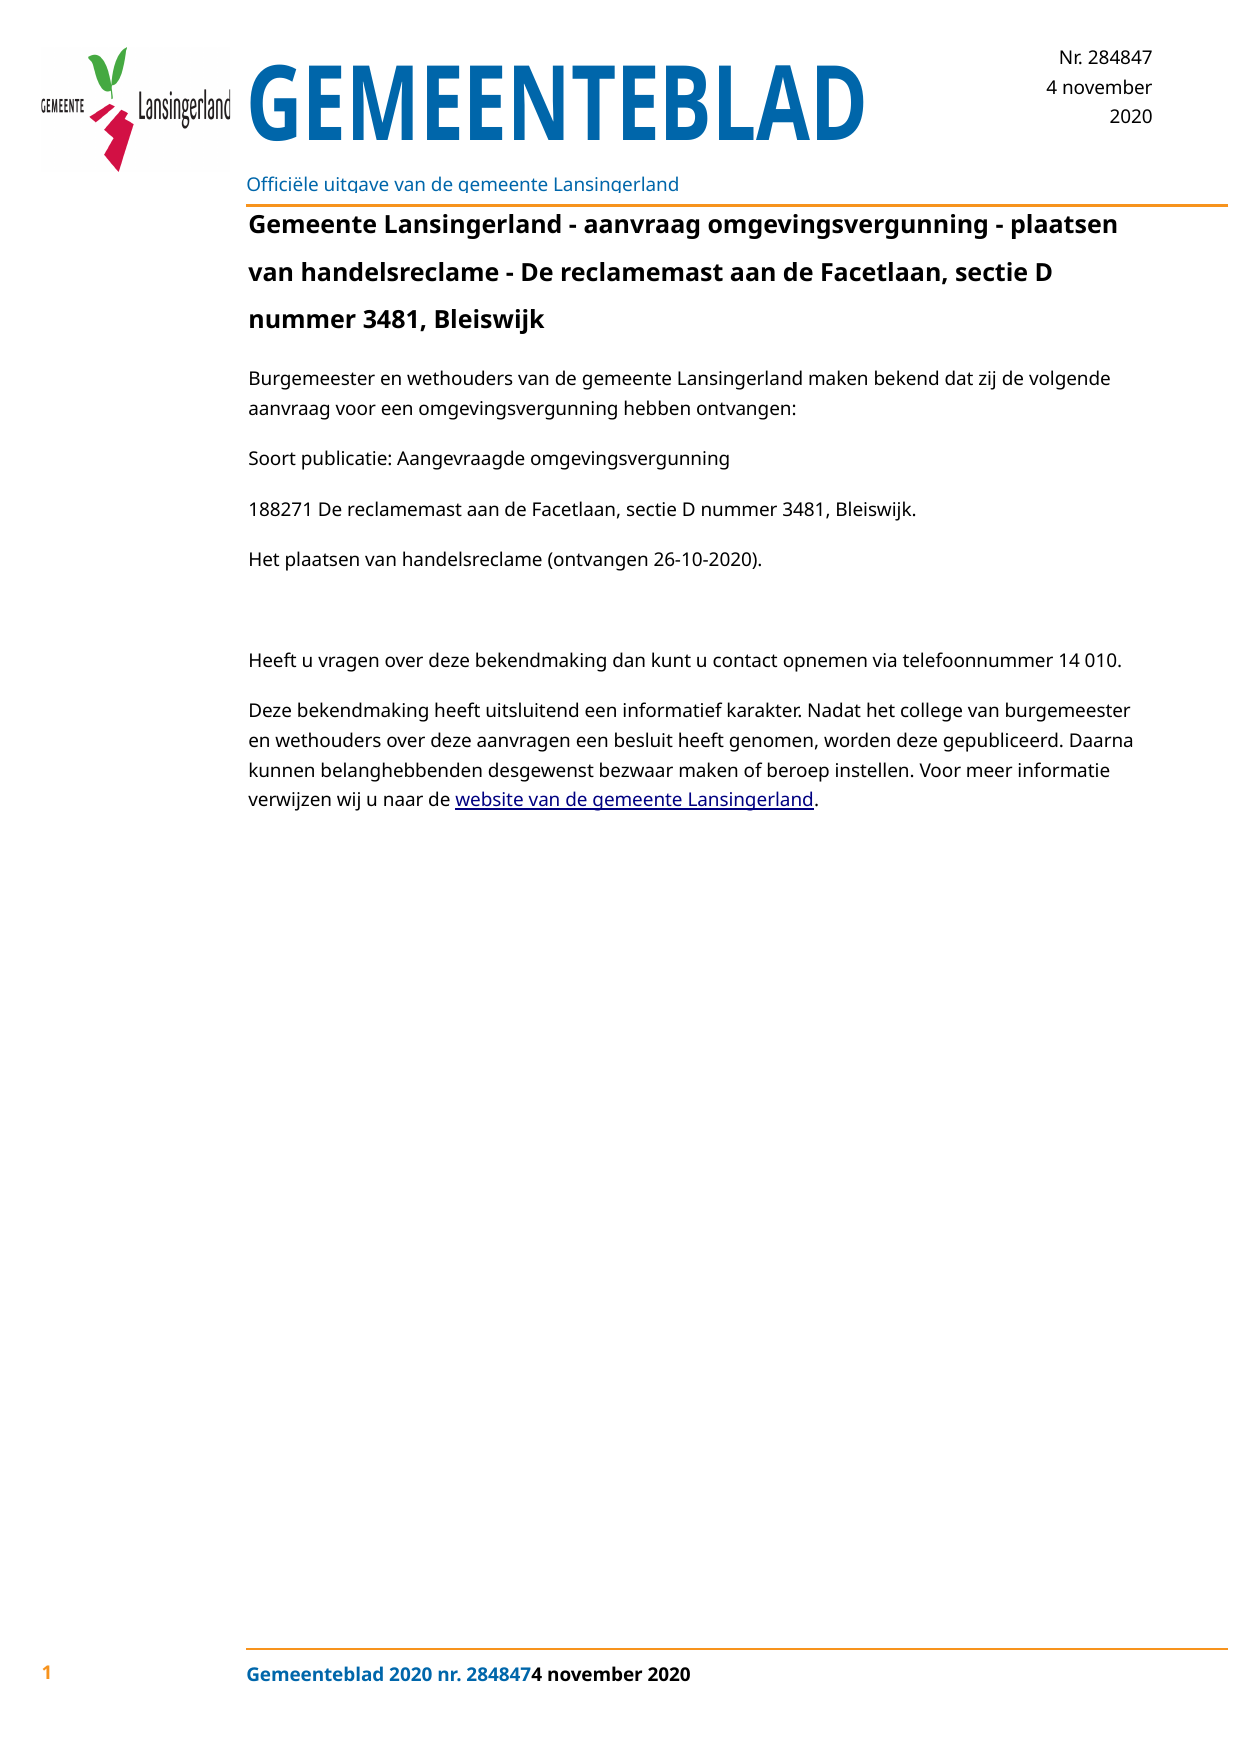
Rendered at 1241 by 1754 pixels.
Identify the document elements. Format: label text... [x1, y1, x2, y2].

text 188271 De reclamemast aan de Facetlaan, sectie D nummer 3481, Bleiswijk. [248, 496, 1152, 522]
text Heeft u vragen over deze bekendmaking dan kunt u contact opnemen via telefoonnummer 14 010. [248, 647, 1152, 673]
text Deze bekendmaking heeft uitsluitend een informatief karakter. Nadat het college van burgemeester en wethouders over deze aanvragen een besluit heeft genomen, worden deze gepubliceerd. Daarna kunnen belanghebbenden desgewenst bezwaar maken of beroep instellen. Voor meer informatie verwijzen wij u naar de website van de gemeente Lansingerland. [248, 698, 1152, 812]
text Het plaatsen van handelsreclame (ontvangen 26-10-2020). [248, 546, 1152, 572]
text Soort publicatie: Aangevraagde omgevingsvergunning [248, 446, 1152, 471]
text Gemeente Lansingerland - aanvraag omgevingsvergunning - plaatsen van handelsreclame - De reclamemast aan de Facetlaan, sectie D nummer 3481, Bleiswijk [248, 207, 1152, 336]
picture [41, 47, 231, 172]
text Burgemeester en wethouders van de gemeente Lansingerland maken bekend dat zij de volgende aanvraag voor een omgevingsvergunning hebben ontvangen: [248, 366, 1152, 421]
